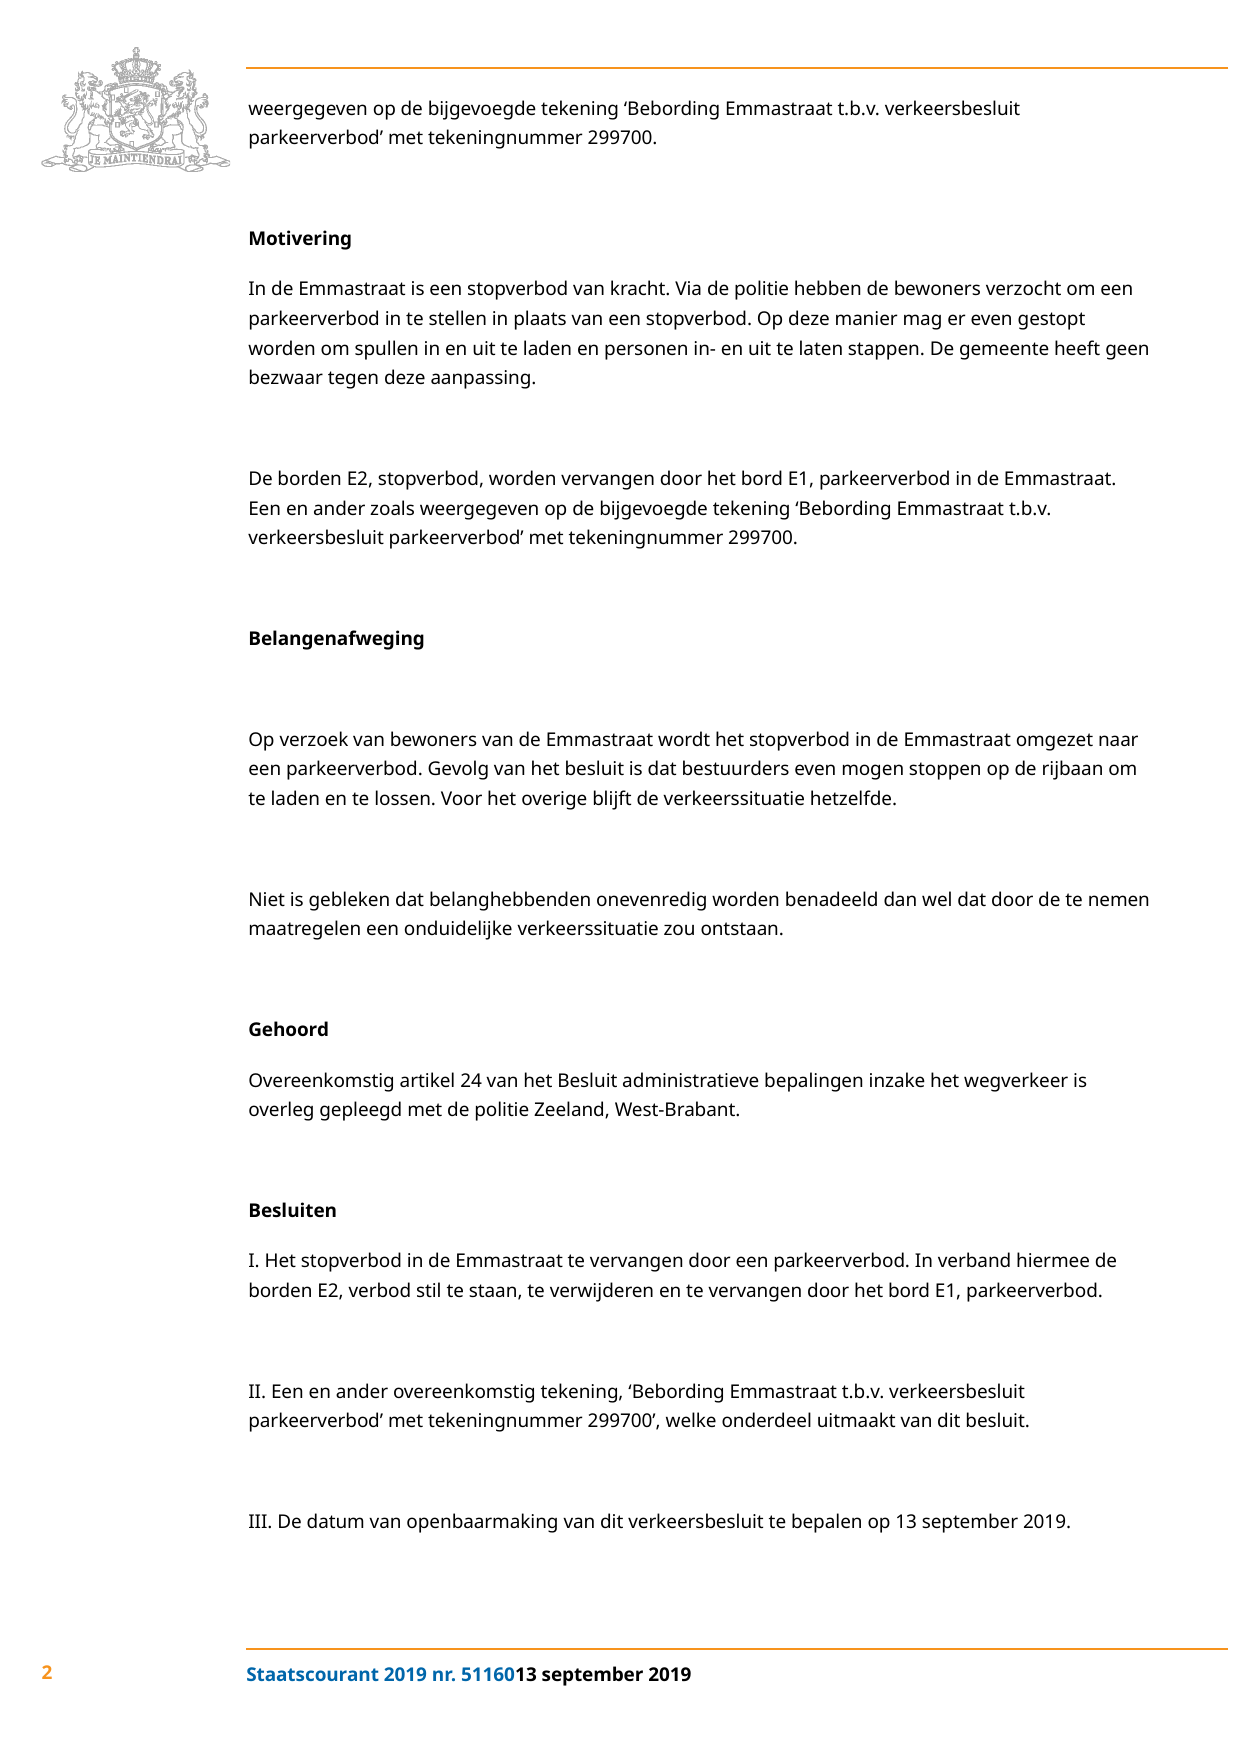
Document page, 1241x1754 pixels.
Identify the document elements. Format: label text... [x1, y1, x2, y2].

text III. De datum van openbaarmaking van dit verkeersbesluit te bepalen op 13 september 2019. [248, 1508, 1152, 1534]
picture [41, 47, 231, 172]
text De borden E2, stopverbod, worden vervangen door het bord E1, parkeerverbod in de Emmastraat. Een en ander zoals weergegeven op de bijgevoegde tekening ‘Bebording Emmastraat t.b.v. verkeersbesluit parkeerverbod’ met tekeningnummer 299700. [248, 465, 1152, 550]
text Belangenafweging [248, 625, 1152, 651]
text Niet is gebleken dat belanghebbenden onevenredig worden benadeeld dan wel dat door de te nemen maatregelen een onduidelijke verkeerssituatie zou ontstaan. [248, 886, 1152, 941]
text I. Het stopverbod in de Emmastraat te vervangen door een parkeerverbod. In verband hiermee de borden E2, verbod stil te staan, te verwijderen en te vervangen door het bord E1, parkeerverbod. [248, 1248, 1152, 1303]
text Op verzoek van bewoners van de Emmastraat wordt het stopverbod in de Emmastraat omgezet naar een parkeerverbod. Gevolg van het besluit is dat bestuurders even mogen stoppen op de rijbaan om te laden en te lossen. Voor het overige blijft de verkeerssituatie hetzelfde. [248, 726, 1152, 811]
text Motivering [248, 225, 1152, 251]
text Overeenkomstig artikel 24 van het Besluit administratieve bepalingen inzake het wegverkeer is overleg gepleegd met de politie Zeeland, West-Brabant. [248, 1067, 1152, 1122]
text Besluiten [248, 1197, 1152, 1223]
text Gehoord [248, 1016, 1152, 1042]
text In de Emmastraat is een stopverbod van kracht. Via de politie hebben de bewoners verzocht om een parkeerverbod in te stellen in plaats van een stopverbod. Op deze manier mag er even gestopt worden om spullen in en uit te laden en personen in- en uit te laten stappen. De gemeente heeft geen bezwaar tegen deze aanpassing. [248, 276, 1152, 390]
text weergegeven op de bijgevoegde tekening ‘Bebording Emmastraat t.b.v. verkeersbesluit parkeerverbod’ met tekeningnummer 299700. [248, 95, 1152, 150]
text II. Een en ander overeenkomstig tekening, ‘Bebording Emmastraat t.b.v. verkeersbesluit parkeerverbod’ met tekeningnummer 299700’, welke onderdeel uitmaakt van dit besluit. [248, 1378, 1152, 1433]
